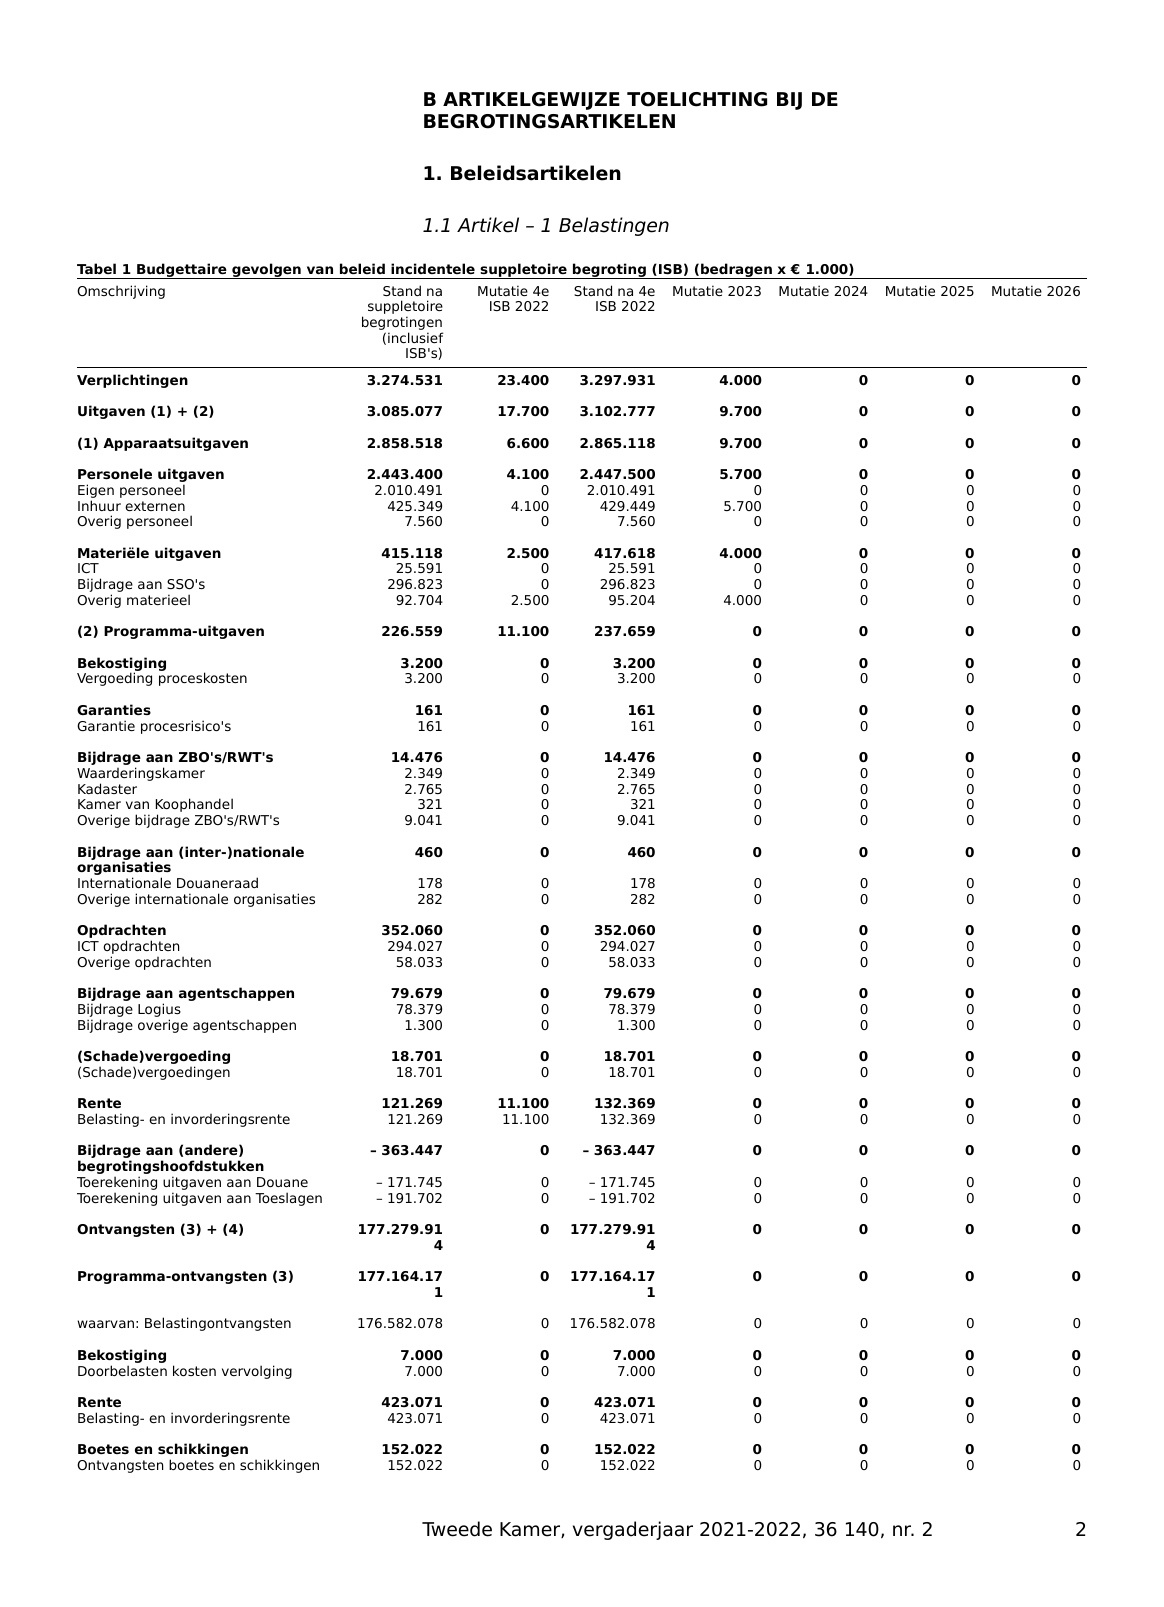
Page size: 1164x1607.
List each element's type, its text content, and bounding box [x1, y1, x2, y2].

table_cell Mutatie 4e ISB 2022 [449, 279, 555, 367]
table_cell 237.659 [555, 624, 661, 640]
table_cell [449, 1301, 555, 1316]
table_cell [555, 907, 661, 923]
table_cell 0 [874, 844, 980, 876]
table_cell [77, 388, 342, 404]
table_cell 18.701 [555, 1049, 661, 1064]
table_cell 0 [768, 1442, 874, 1458]
table_cell 0 [980, 1269, 1087, 1301]
table_cell [768, 609, 874, 624]
table_cell [874, 1206, 980, 1222]
table_cell 0 [661, 719, 768, 734]
table_cell (Schade)vergoeding [77, 1049, 342, 1064]
table_cell 0 [980, 766, 1087, 781]
table_cell 0 [449, 1018, 555, 1033]
table_cell 0 [768, 797, 874, 813]
table_cell [343, 388, 449, 404]
table_cell [555, 1206, 661, 1222]
table_cell 5.700 [661, 498, 768, 514]
table_cell 0 [661, 1458, 768, 1473]
table_cell 0 [874, 656, 980, 671]
table_cell [768, 530, 874, 546]
table_cell [768, 1080, 874, 1096]
table_cell 18.701 [343, 1065, 449, 1080]
table_cell 176.582.078 [555, 1316, 661, 1332]
table_cell 0 [768, 1002, 874, 1017]
table_cell 429.449 [555, 498, 661, 514]
table_cell 7.000 [343, 1364, 449, 1379]
table_cell Personele uitgaven [77, 467, 342, 483]
table_cell 0 [768, 1411, 874, 1426]
table_cell [768, 829, 874, 844]
table_cell [77, 420, 342, 435]
table_cell 0 [980, 1112, 1087, 1127]
table_cell 0 [661, 766, 768, 781]
table_cell [343, 451, 449, 467]
table_cell 161 [555, 719, 661, 734]
table_cell 0 [874, 1112, 980, 1127]
table_cell [980, 1033, 1087, 1049]
table_cell [343, 687, 449, 703]
table_cell 282 [555, 892, 661, 907]
table_cell (Schade)vergoedingen [77, 1065, 342, 1080]
table_cell 0 [874, 797, 980, 813]
table_cell 78.379 [343, 1002, 449, 1017]
table_cell Overige internationale organisaties [77, 892, 342, 907]
table_cell 0 [874, 671, 980, 687]
table_cell [874, 907, 980, 923]
table_cell [768, 1033, 874, 1049]
table_cell [555, 1128, 661, 1143]
table_cell 321 [555, 797, 661, 813]
table_cell [343, 609, 449, 624]
table_cell 0 [768, 368, 874, 388]
table_cell 0 [874, 577, 980, 593]
table_cell Overige opdrachten [77, 955, 342, 970]
table_cell 0 [768, 467, 874, 483]
table_cell [768, 1253, 874, 1269]
table_cell 0 [449, 483, 555, 498]
table_cell 0 [980, 435, 1087, 451]
table_cell 0 [449, 1065, 555, 1080]
table_cell [980, 1206, 1087, 1222]
table_cell Bijdrage aan agentschappen [77, 986, 342, 1002]
table_cell 0 [661, 923, 768, 939]
table_cell 0 [874, 1395, 980, 1411]
table_cell 0 [661, 1442, 768, 1458]
table_cell 0 [661, 483, 768, 498]
table_cell 18.701 [555, 1065, 661, 1080]
table_cell 0 [449, 1316, 555, 1332]
table_cell Bekostiging [77, 1348, 342, 1363]
table_cell [343, 1301, 449, 1316]
table_cell 4.000 [661, 593, 768, 608]
table_cell 4.100 [449, 467, 555, 483]
table_cell Materiële uitgaven [77, 546, 342, 561]
table_cell [555, 388, 661, 404]
table_cell Bijdrage aan (inter-)nationale organisaties [77, 844, 342, 876]
table_cell [874, 451, 980, 467]
table_cell 423.071 [555, 1411, 661, 1426]
table_cell 0 [768, 1364, 874, 1379]
table_cell 0 [768, 1049, 874, 1064]
table_cell [661, 1128, 768, 1143]
table_cell Garanties [77, 703, 342, 718]
table_cell 2.349 [555, 766, 661, 781]
table_cell Ontvangsten (3) + (4) [77, 1222, 342, 1253]
table_cell 0 [874, 593, 980, 608]
table_cell 0 [449, 1364, 555, 1379]
table_cell Doorbelasten kosten vervolging [77, 1364, 342, 1379]
table_cell [980, 1253, 1087, 1269]
table_cell [768, 734, 874, 750]
table_cell 0 [768, 1458, 874, 1473]
table_cell 0 [449, 1458, 555, 1473]
table_cell [77, 970, 342, 986]
subtitle 1.1 Artikel – 1 Belastingen [422, 215, 1087, 237]
table_cell 121.269 [343, 1096, 449, 1112]
table_cell [980, 1128, 1087, 1143]
table_cell 0 [980, 719, 1087, 734]
table_cell 178 [343, 876, 449, 892]
table_cell 0 [661, 876, 768, 892]
table_cell 0 [980, 624, 1087, 640]
table_cell 0 [980, 561, 1087, 577]
table_cell 0 [661, 955, 768, 970]
table_cell 58.033 [343, 955, 449, 970]
table_cell Bijdrage overige agentschappen [77, 1018, 342, 1033]
table_cell [77, 1426, 342, 1442]
table_cell 152.022 [555, 1442, 661, 1458]
table_cell [980, 420, 1087, 435]
table_cell Overig materieel [77, 593, 342, 608]
table_cell [449, 1128, 555, 1143]
table_cell [77, 1301, 342, 1316]
table_cell [343, 1253, 449, 1269]
table_cell 0 [874, 1269, 980, 1301]
table_cell 11.100 [449, 1096, 555, 1112]
table_cell 0 [874, 1222, 980, 1253]
table_cell 0 [449, 1190, 555, 1206]
table_cell 0 [980, 1316, 1087, 1332]
subtitle 1. Beleidsartikelen [422, 163, 1087, 185]
table_cell 0 [980, 813, 1087, 829]
table_cell [449, 970, 555, 986]
table_cell 0 [768, 892, 874, 907]
table_cell 0 [980, 1442, 1087, 1458]
table_cell [77, 1332, 342, 1348]
table_cell 0 [768, 1018, 874, 1033]
table_cell 0 [661, 1065, 768, 1080]
table_cell 7.000 [555, 1364, 661, 1379]
table_cell 0 [449, 703, 555, 718]
table_cell 282 [343, 892, 449, 907]
table_cell 0 [768, 1222, 874, 1253]
table_cell [980, 1379, 1087, 1395]
table_cell 0 [980, 404, 1087, 420]
table_cell 2.865.118 [555, 435, 661, 451]
table_cell 0 [874, 1143, 980, 1175]
table_cell 0 [874, 813, 980, 829]
table_cell 0 [449, 750, 555, 766]
table_cell 0 [661, 1395, 768, 1411]
table_cell [661, 1379, 768, 1395]
table_cell Garantie procesrisico's [77, 719, 342, 734]
table_cell Vergoeding proceskosten [77, 671, 342, 687]
table_cell 3.085.077 [343, 404, 449, 420]
table_cell 79.679 [555, 986, 661, 1002]
table_cell Belasting- en invorderingsrente [77, 1112, 342, 1127]
table_cell [77, 1206, 342, 1222]
table_cell 0 [768, 781, 874, 797]
table_cell [343, 1033, 449, 1049]
table_cell 0 [768, 577, 874, 593]
table_cell 178 [555, 876, 661, 892]
table_cell [661, 530, 768, 546]
table_cell [555, 1332, 661, 1348]
table_cell Ontvangsten boetes en schikkingen [77, 1458, 342, 1473]
table_cell 0 [449, 923, 555, 939]
table_cell 0 [980, 892, 1087, 907]
table_cell 0 [874, 1316, 980, 1332]
table_cell 0 [449, 986, 555, 1002]
table_cell [555, 609, 661, 624]
table_cell Overige bijdrage ZBO's/RWT's [77, 813, 342, 829]
table_cell 78.379 [555, 1002, 661, 1017]
table_cell Mutatie 2025 [874, 279, 980, 367]
table_cell [768, 687, 874, 703]
table_cell 0 [449, 719, 555, 734]
table_cell 132.369 [555, 1112, 661, 1127]
table_cell 0 [449, 1143, 555, 1175]
table_cell 11.100 [449, 624, 555, 640]
table_cell 0 [874, 1175, 980, 1190]
table_cell [980, 734, 1087, 750]
table_cell [874, 640, 980, 656]
table_cell [874, 1379, 980, 1395]
table_cell 14.476 [555, 750, 661, 766]
table_cell 1.300 [343, 1018, 449, 1033]
table_cell 0 [768, 483, 874, 498]
table_cell 2.858.518 [343, 435, 449, 451]
table_cell 4.000 [661, 546, 768, 561]
table_cell – 191.702 [343, 1190, 449, 1206]
table_cell 0 [768, 1143, 874, 1175]
table_cell 0 [661, 781, 768, 797]
table_cell 4.000 [661, 368, 768, 388]
table_cell [449, 1206, 555, 1222]
table_cell [874, 1253, 980, 1269]
table_cell 0 [661, 1096, 768, 1112]
table_cell [768, 1332, 874, 1348]
table_cell 0 [980, 939, 1087, 954]
table_cell 14.476 [343, 750, 449, 766]
table_cell 9.041 [343, 813, 449, 829]
table_cell 0 [768, 404, 874, 420]
table_cell 0 [874, 514, 980, 530]
table_cell 0 [874, 892, 980, 907]
table_cell [343, 1332, 449, 1348]
table_cell 0 [768, 955, 874, 970]
table_cell 0 [768, 656, 874, 671]
table_cell 0 [980, 1175, 1087, 1190]
table_cell 423.071 [555, 1395, 661, 1411]
table_cell [77, 1033, 342, 1049]
table_cell 0 [874, 1190, 980, 1206]
table_cell 0 [980, 781, 1087, 797]
table_cell [449, 829, 555, 844]
table_cell 0 [874, 766, 980, 781]
table_cell 0 [449, 1175, 555, 1190]
table_cell (2) Programma-uitgaven [77, 624, 342, 640]
table_cell 0 [449, 781, 555, 797]
table_cell 0 [874, 1096, 980, 1112]
table_cell [874, 1426, 980, 1442]
table_cell 0 [768, 593, 874, 608]
table_cell 0 [980, 1065, 1087, 1080]
table_cell 0 [768, 1065, 874, 1080]
table_cell 9.041 [555, 813, 661, 829]
table_cell [980, 609, 1087, 624]
table_cell – 171.745 [555, 1175, 661, 1190]
table_cell [661, 1301, 768, 1316]
table_cell [449, 687, 555, 703]
table_cell [555, 420, 661, 435]
table_cell 352.060 [555, 923, 661, 939]
table_cell 177.164.171 [343, 1269, 449, 1301]
table_cell 0 [980, 593, 1087, 608]
table_cell 0 [768, 939, 874, 954]
table_cell 0 [874, 1018, 980, 1033]
table_cell 177.279.914 [555, 1222, 661, 1253]
table_cell 0 [661, 1112, 768, 1127]
table_cell 161 [343, 719, 449, 734]
table_cell 0 [768, 876, 874, 892]
table_cell 0 [768, 1096, 874, 1112]
table_cell 0 [661, 892, 768, 907]
table_cell [980, 829, 1087, 844]
table_cell [874, 530, 980, 546]
table_cell 3.200 [555, 656, 661, 671]
table_cell ICT [77, 561, 342, 577]
table_cell 0 [874, 1364, 980, 1379]
table_cell 0 [661, 624, 768, 640]
table_cell [980, 1301, 1087, 1316]
table_cell Toerekening uitgaven aan Toeslagen [77, 1190, 342, 1206]
table_cell [555, 530, 661, 546]
table_cell [661, 1206, 768, 1222]
table_cell [768, 1426, 874, 1442]
table_cell 0 [768, 703, 874, 718]
table_cell 423.071 [343, 1411, 449, 1426]
table_cell [661, 1033, 768, 1049]
table_cell 0 [661, 939, 768, 954]
table_cell 0 [980, 368, 1087, 388]
table_cell 25.591 [555, 561, 661, 577]
table_cell 0 [874, 1442, 980, 1458]
table_cell [449, 1033, 555, 1049]
table_cell 0 [449, 1411, 555, 1426]
table_cell 0 [661, 577, 768, 593]
table_cell [661, 687, 768, 703]
table_cell 0 [874, 1458, 980, 1473]
table_cell 3.274.531 [343, 368, 449, 388]
table_cell 18.701 [343, 1049, 449, 1064]
table_cell 0 [768, 624, 874, 640]
table_cell [555, 1033, 661, 1049]
table_cell [980, 970, 1087, 986]
table_cell [449, 907, 555, 923]
table_cell 0 [980, 1096, 1087, 1112]
table_cell 11.100 [449, 1112, 555, 1127]
table_cell [874, 1128, 980, 1143]
table_cell (1) Apparaatsuitgaven [77, 435, 342, 451]
subtitle B ARTIKELGEWIJZE TOELICHTING BIJ DE BEGROTINGSARTIKELEN [422, 89, 1087, 133]
table_cell 0 [980, 483, 1087, 498]
table_cell 0 [661, 1018, 768, 1033]
table_cell 0 [874, 939, 980, 954]
table_cell [874, 829, 980, 844]
table_cell 58.033 [555, 955, 661, 970]
table_cell 3.297.931 [555, 368, 661, 388]
table_cell Bijdrage aan ZBO's/RWT's [77, 750, 342, 766]
table_cell [449, 734, 555, 750]
table_cell 177.279.914 [343, 1222, 449, 1253]
table_cell [449, 388, 555, 404]
table_cell 0 [874, 483, 980, 498]
table_cell Boetes en schikkingen [77, 1442, 342, 1458]
table_cell 0 [874, 1348, 980, 1363]
table_cell 7.000 [555, 1348, 661, 1363]
table_cell [343, 420, 449, 435]
table_cell Bijdrage Logius [77, 1002, 342, 1017]
table_cell 0 [449, 1049, 555, 1064]
table_cell 415.118 [343, 546, 449, 561]
table_cell [343, 1128, 449, 1143]
table_cell [77, 609, 342, 624]
table_cell [980, 1080, 1087, 1096]
table_cell [77, 1379, 342, 1395]
table_cell 0 [980, 1364, 1087, 1379]
table_cell [661, 1253, 768, 1269]
table_cell [874, 420, 980, 435]
table_cell 0 [661, 750, 768, 766]
table_cell – 191.702 [555, 1190, 661, 1206]
table_cell 0 [768, 813, 874, 829]
table_cell 0 [449, 1269, 555, 1301]
table_cell 0 [768, 671, 874, 687]
table_header Tabel 1 Budgettaire gevolgen van beleid incidentele suppletoire begroting (ISB) (bedragen x € 1.000) [77, 262, 1087, 278]
table_cell 0 [449, 577, 555, 593]
table_cell Stand na 4e ISB 2022 [555, 279, 661, 367]
table_cell [874, 687, 980, 703]
table_cell [661, 907, 768, 923]
table_cell 0 [980, 467, 1087, 483]
table_cell 0 [874, 1002, 980, 1017]
table_cell 0 [874, 923, 980, 939]
table_cell 0 [874, 498, 980, 514]
table_cell 3.200 [343, 656, 449, 671]
table_cell [980, 451, 1087, 467]
table_cell 0 [980, 1348, 1087, 1363]
table_cell 0 [768, 844, 874, 876]
table_cell [768, 1301, 874, 1316]
table_cell 0 [980, 514, 1087, 530]
table_cell [768, 640, 874, 656]
table_cell 425.349 [343, 498, 449, 514]
table_cell 0 [661, 1364, 768, 1379]
table_cell 0 [768, 514, 874, 530]
table_cell 0 [874, 986, 980, 1002]
table_cell [343, 1206, 449, 1222]
table_cell 0 [874, 561, 980, 577]
table_cell 0 [661, 1002, 768, 1017]
table_cell 417.618 [555, 546, 661, 561]
table_cell 0 [980, 955, 1087, 970]
table_cell 0 [980, 1143, 1087, 1175]
table_cell [980, 640, 1087, 656]
table_cell [661, 1080, 768, 1096]
table_cell [874, 1033, 980, 1049]
table_cell [555, 734, 661, 750]
table_cell 0 [661, 813, 768, 829]
table_cell 0 [980, 750, 1087, 766]
table_cell 7.560 [555, 514, 661, 530]
table_cell 0 [449, 514, 555, 530]
table_cell 0 [768, 561, 874, 577]
table_cell 0 [874, 1065, 980, 1080]
table_cell Uitgaven (1) + (2) [77, 404, 342, 420]
table_cell [555, 1379, 661, 1395]
table_cell [661, 1426, 768, 1442]
table_cell 0 [768, 1269, 874, 1301]
table_cell 0 [874, 624, 980, 640]
table_cell [343, 530, 449, 546]
table_cell [874, 609, 980, 624]
table_cell Opdrachten [77, 923, 342, 939]
table_cell 121.269 [343, 1112, 449, 1127]
table_cell 3.200 [343, 671, 449, 687]
table_cell Omschrijving [77, 279, 342, 367]
table_cell [661, 388, 768, 404]
table_cell [980, 530, 1087, 546]
table_cell [768, 907, 874, 923]
table_cell [343, 970, 449, 986]
table_cell 0 [874, 781, 980, 797]
table_cell [555, 1253, 661, 1269]
table_cell 0 [661, 514, 768, 530]
table_cell 0 [449, 561, 555, 577]
table_cell 0 [980, 546, 1087, 561]
table_cell Rente [77, 1096, 342, 1112]
table_cell 0 [874, 404, 980, 420]
table_cell [874, 734, 980, 750]
table_cell [449, 640, 555, 656]
table_cell 3.102.777 [555, 404, 661, 420]
table_cell [449, 530, 555, 546]
table_cell [343, 907, 449, 923]
table_cell 423.071 [343, 1395, 449, 1411]
table_cell [77, 829, 342, 844]
table_cell Internationale Douaneraad [77, 876, 342, 892]
table_cell [980, 388, 1087, 404]
table_cell 0 [874, 435, 980, 451]
table_cell [449, 609, 555, 624]
table_cell 3.200 [555, 671, 661, 687]
table_cell 0 [768, 750, 874, 766]
table_cell 0 [980, 1049, 1087, 1064]
table_cell [449, 1379, 555, 1395]
table_cell [980, 907, 1087, 923]
table_cell 0 [449, 1002, 555, 1017]
table_cell [874, 970, 980, 986]
table_cell [661, 1332, 768, 1348]
table_cell Verplichtingen [77, 368, 342, 388]
table_cell [874, 1332, 980, 1348]
table_cell Bekostiging [77, 656, 342, 671]
table_cell 177.164.171 [555, 1269, 661, 1301]
table_cell [768, 1206, 874, 1222]
table_cell 2.010.491 [343, 483, 449, 498]
table_cell [768, 451, 874, 467]
table_cell – 171.745 [343, 1175, 449, 1190]
table_cell 0 [661, 1143, 768, 1175]
table_cell [77, 530, 342, 546]
table_cell 152.022 [555, 1458, 661, 1473]
table_cell 0 [661, 671, 768, 687]
table_cell [77, 640, 342, 656]
table_cell [661, 734, 768, 750]
table_cell 0 [874, 368, 980, 388]
table_cell 2.500 [449, 546, 555, 561]
table_cell Bijdrage aan SSO's [77, 577, 342, 593]
table_cell 0 [980, 703, 1087, 718]
table_cell [555, 829, 661, 844]
table_cell 92.704 [343, 593, 449, 608]
table_cell 2.010.491 [555, 483, 661, 498]
table_cell 0 [980, 1222, 1087, 1253]
table_cell [874, 388, 980, 404]
table_cell 296.823 [343, 577, 449, 593]
table_cell [343, 829, 449, 844]
table_cell 0 [768, 1190, 874, 1206]
table_cell [555, 687, 661, 703]
table_cell [343, 1379, 449, 1395]
table_cell 17.700 [449, 404, 555, 420]
table_cell 7.000 [343, 1348, 449, 1363]
table_cell waarvan: Belastingontvangsten [77, 1316, 342, 1332]
table_cell Stand na suppletoire begrotingen (inclusief ISB's) [343, 279, 449, 367]
table_cell 0 [449, 1442, 555, 1458]
table_cell 2.765 [343, 781, 449, 797]
table_cell Mutatie 2023 [661, 279, 768, 367]
table_cell 0 [874, 546, 980, 561]
table_cell 2.349 [343, 766, 449, 781]
table_cell ICT opdrachten [77, 939, 342, 954]
table_cell Overig personeel [77, 514, 342, 530]
table_cell 0 [768, 1316, 874, 1332]
table_cell 0 [661, 1348, 768, 1363]
table_cell Eigen personeel [77, 483, 342, 498]
table_cell 0 [768, 986, 874, 1002]
table_cell [768, 388, 874, 404]
table_cell 0 [980, 1018, 1087, 1033]
table_cell – 363.447 [555, 1143, 661, 1175]
table_cell 0 [980, 923, 1087, 939]
table_cell [980, 687, 1087, 703]
table_cell Bijdrage aan (andere) begrotingshoofdstukken [77, 1143, 342, 1175]
table_cell 0 [449, 955, 555, 970]
table_cell 0 [449, 656, 555, 671]
table_cell 0 [449, 844, 555, 876]
table_cell 0 [449, 1348, 555, 1363]
table_cell 0 [449, 797, 555, 813]
table_cell [874, 1301, 980, 1316]
table_cell 0 [980, 844, 1087, 876]
table_cell [661, 829, 768, 844]
table_cell [555, 1426, 661, 1442]
table_cell 2.765 [555, 781, 661, 797]
table_cell 0 [449, 939, 555, 954]
table_cell 0 [449, 892, 555, 907]
table_cell 0 [980, 498, 1087, 514]
table_cell 152.022 [343, 1458, 449, 1473]
table_cell Kadaster [77, 781, 342, 797]
table_cell [77, 451, 342, 467]
table_cell [768, 420, 874, 435]
table_cell 0 [661, 703, 768, 718]
table_cell 0 [980, 671, 1087, 687]
table_cell 460 [555, 844, 661, 876]
table_cell 321 [343, 797, 449, 813]
table_cell [768, 970, 874, 986]
table_cell 0 [661, 1175, 768, 1190]
table_cell 9.700 [661, 404, 768, 420]
table_cell 0 [661, 1222, 768, 1253]
table_cell [77, 907, 342, 923]
table_cell Inhuur externen [77, 498, 342, 514]
table_cell [449, 420, 555, 435]
table_cell 0 [768, 1175, 874, 1190]
table_cell 0 [980, 876, 1087, 892]
table_cell Mutatie 2024 [768, 279, 874, 367]
table_cell Mutatie 2026 [980, 279, 1087, 367]
table_cell 152.022 [343, 1442, 449, 1458]
table_cell 0 [661, 797, 768, 813]
table_cell 0 [768, 766, 874, 781]
table_cell 0 [980, 1458, 1087, 1473]
table_cell 294.027 [555, 939, 661, 954]
table_cell 460 [343, 844, 449, 876]
table_cell 5.700 [661, 467, 768, 483]
table_cell [555, 1080, 661, 1096]
table_cell 0 [768, 1348, 874, 1363]
table_cell Rente [77, 1395, 342, 1411]
table_cell 25.591 [343, 561, 449, 577]
table_cell [874, 1080, 980, 1096]
table_cell 9.700 [661, 435, 768, 451]
table_cell 0 [661, 1049, 768, 1064]
table_cell 0 [980, 1002, 1087, 1017]
table_cell Waarderingskamer [77, 766, 342, 781]
table_cell 226.559 [343, 624, 449, 640]
table_cell 0 [874, 750, 980, 766]
table_cell 0 [449, 766, 555, 781]
table_cell [768, 1128, 874, 1143]
table_cell [449, 1080, 555, 1096]
table_cell [980, 1426, 1087, 1442]
table_cell Programma-ontvangsten (3) [77, 1269, 342, 1301]
table_cell 0 [768, 546, 874, 561]
table_cell [449, 1426, 555, 1442]
table_cell 0 [980, 656, 1087, 671]
table_cell 0 [980, 986, 1087, 1002]
table_cell 79.679 [343, 986, 449, 1002]
table_cell 0 [980, 1395, 1087, 1411]
table_cell 0 [874, 467, 980, 483]
table_cell [449, 1253, 555, 1269]
table_cell [661, 640, 768, 656]
table_cell 0 [661, 1190, 768, 1206]
table_cell 0 [874, 955, 980, 970]
table_cell [768, 1379, 874, 1395]
table_cell 0 [768, 1395, 874, 1411]
table_cell [449, 451, 555, 467]
table_cell 0 [661, 844, 768, 876]
table_cell 352.060 [343, 923, 449, 939]
table_cell 0 [874, 703, 980, 718]
table_cell 294.027 [343, 939, 449, 954]
table_cell 7.560 [343, 514, 449, 530]
table_cell [343, 1426, 449, 1442]
table_cell [555, 970, 661, 986]
table_cell 4.100 [449, 498, 555, 514]
table_cell 0 [661, 656, 768, 671]
table_cell 0 [449, 1222, 555, 1253]
table_cell [343, 1080, 449, 1096]
table_cell [343, 640, 449, 656]
table_cell 0 [874, 876, 980, 892]
table_cell [77, 734, 342, 750]
table_cell 2.443.400 [343, 467, 449, 483]
table_cell 0 [449, 813, 555, 829]
table_cell 0 [768, 435, 874, 451]
table_cell 0 [980, 1190, 1087, 1206]
table_cell 23.400 [449, 368, 555, 388]
table_cell [555, 1301, 661, 1316]
table_cell 0 [661, 1411, 768, 1426]
table_cell 2.500 [449, 593, 555, 608]
table_cell 0 [768, 719, 874, 734]
table_cell [661, 609, 768, 624]
table_cell 0 [874, 1049, 980, 1064]
table_cell 0 [449, 1395, 555, 1411]
table_cell 6.600 [449, 435, 555, 451]
table_cell [555, 451, 661, 467]
table_cell 0 [661, 561, 768, 577]
table_cell [980, 1332, 1087, 1348]
table_cell 0 [449, 671, 555, 687]
table_cell 161 [555, 703, 661, 718]
table_cell 0 [768, 923, 874, 939]
table_cell 0 [874, 1411, 980, 1426]
table_cell Belasting- en invorderingsrente [77, 1411, 342, 1426]
table_cell [77, 687, 342, 703]
table_cell [343, 734, 449, 750]
table_cell 0 [768, 1112, 874, 1127]
table_cell [661, 451, 768, 467]
table_cell 0 [768, 498, 874, 514]
table_cell [661, 970, 768, 986]
table_cell Toerekening uitgaven aan Douane [77, 1175, 342, 1190]
table_cell 0 [661, 986, 768, 1002]
table_cell 0 [980, 1411, 1087, 1426]
table_cell 0 [449, 876, 555, 892]
table_cell 2.447.500 [555, 467, 661, 483]
table_cell Kamer van Koophandel [77, 797, 342, 813]
table_cell 0 [980, 577, 1087, 593]
table_cell 176.582.078 [343, 1316, 449, 1332]
table_cell 132.369 [555, 1096, 661, 1112]
table_cell 1.300 [555, 1018, 661, 1033]
table_cell 95.204 [555, 593, 661, 608]
table_cell [77, 1128, 342, 1143]
table_cell 0 [661, 1316, 768, 1332]
table_cell 161 [343, 703, 449, 718]
table_cell 0 [980, 797, 1087, 813]
table_cell [77, 1080, 342, 1096]
table_cell [661, 420, 768, 435]
table_cell [77, 1253, 342, 1269]
table_cell [449, 1332, 555, 1348]
table_cell 0 [874, 719, 980, 734]
table_cell – 363.447 [343, 1143, 449, 1175]
table_cell 0 [661, 1269, 768, 1301]
table_cell [555, 640, 661, 656]
table_cell 296.823 [555, 577, 661, 593]
